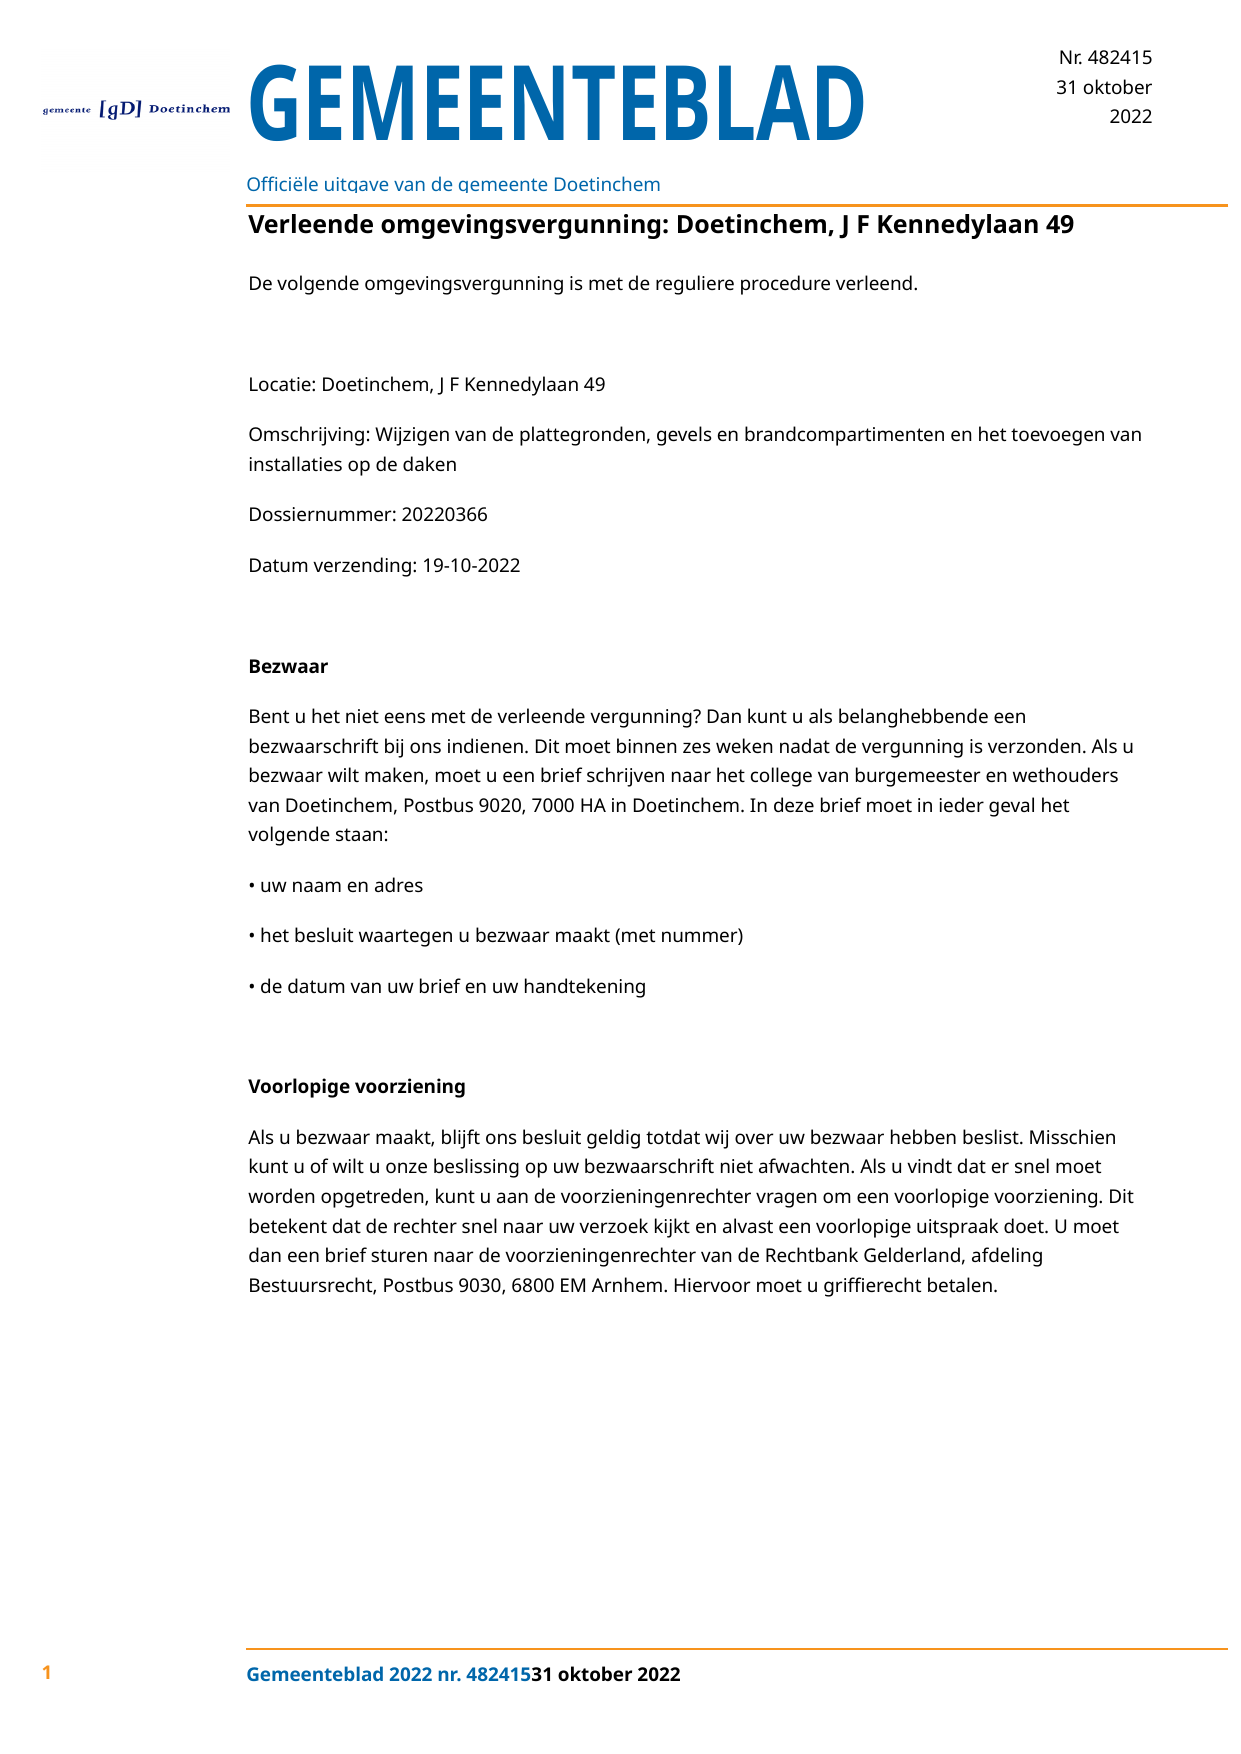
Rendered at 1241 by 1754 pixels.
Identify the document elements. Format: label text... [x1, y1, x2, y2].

text • uw naam en adres [248, 872, 1152, 898]
text • het besluit waartegen u bezwaar maakt (met nummer) [248, 922, 1152, 948]
text • de datum van uw brief en uw handtekening [248, 973, 1152, 998]
text Dossiernummer: 20220366 [248, 502, 1152, 527]
text De volgende omgevingsvergunning is met de reguliere procedure verleend. [248, 270, 1152, 296]
text Locatie: Doetinchem, J F Kennedylaan 49 [248, 371, 1152, 397]
text Als u bezwaar maakt, blijft ons besluit geldig totdat wij over uw bezwaar hebben beslist. Misschien kunt u of wilt u onze beslissing op uw bezwaarschrift niet afwachten. Als u vindt dat er snel moet worden opgetreden, kunt u aan de voorzieningenrechter vragen om een voorlopige voorziening. Dit betekent dat de rechter snel naar uw verzoek kijkt en alvast een voorlopige uitspraak doet. U moet dan een brief sturen naar de voorzieningenrechter van de Rechtbank Gelderland, afdeling Bestuursrecht, Postbus 9030, 6800 EM Arnhem. Hiervoor moet u griffierecht betalen. [248, 1124, 1152, 1298]
text Voorlopige voorziening [248, 1074, 1152, 1099]
text Bent u het niet eens met de verleende vergunning? Dan kunt u als belanghebbende een bezwaarschrift bij ons indienen. Dit moet binnen zes weken nadat de vergunning is verzonden. Als u bezwaar wilt maken, moet u een brief schrijven naar het college van burgemeester en wethouders van Doetinchem, Postbus 9020, 7000 HA in Doetinchem. In deze brief moet in ieder geval het volgende staan: [248, 703, 1152, 847]
text Verleende omgevingsvergunning: Doetinchem, J F Kennedylaan 49 [248, 207, 1152, 241]
text Omschrijving: Wijzigen van de plattegronden, gevels en brandcompartimenten en het toevoegen van installaties op de daken [248, 422, 1152, 477]
text Bezwaar [248, 653, 1152, 678]
picture [41, 47, 231, 172]
text Datum verzending: 19-10-2022 [248, 552, 1152, 578]
